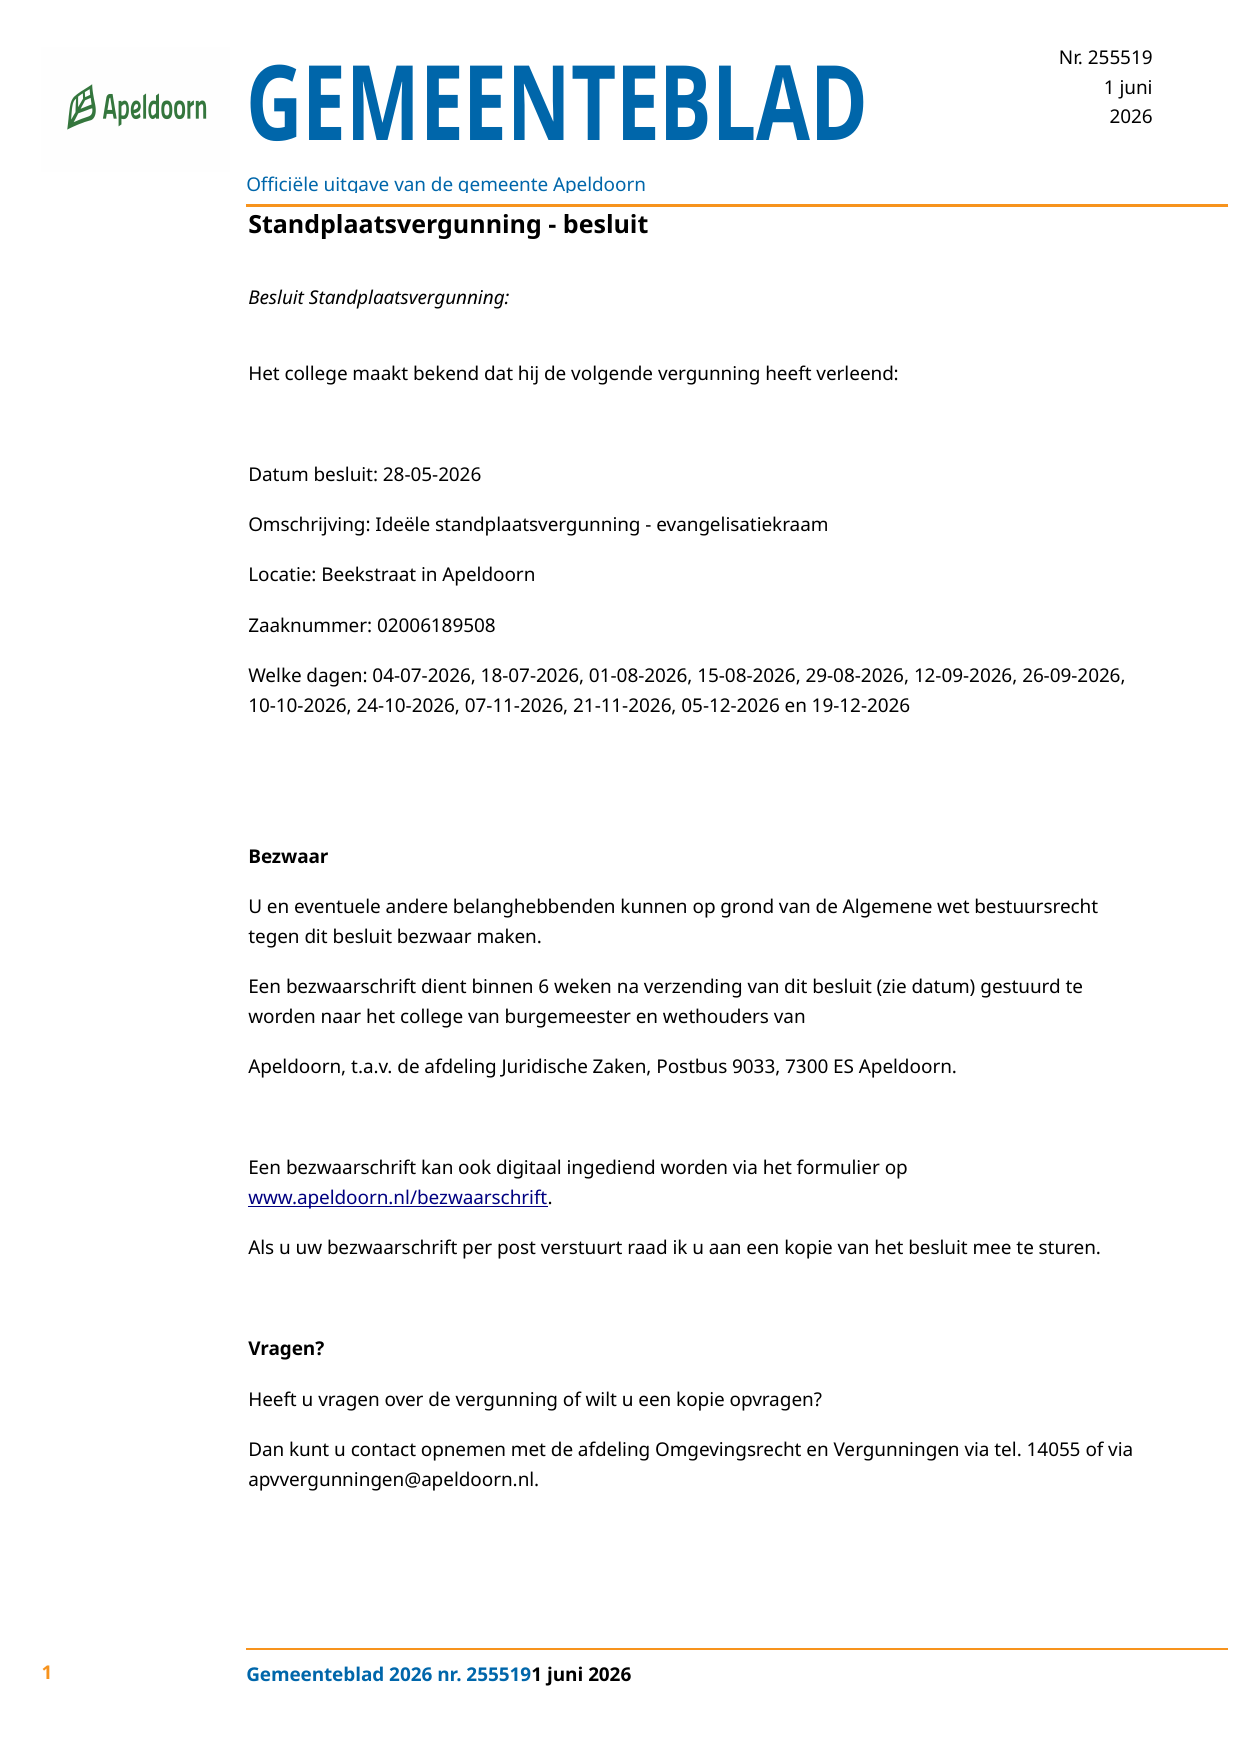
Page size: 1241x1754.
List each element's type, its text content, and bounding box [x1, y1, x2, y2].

text U en eventuele andere belanghebbenden kunnen op grond van de Algemene wet bestuursrecht tegen dit besluit bezwaar maken. [248, 894, 1152, 949]
text Omschrijving: Ideële standplaatsvergunning - evangelisatiekraam [248, 511, 1152, 537]
text Bezwaar [248, 843, 1152, 869]
text Locatie: Beekstraat in Apeldoorn [248, 562, 1152, 587]
picture [41, 47, 231, 172]
text Het college maakt bekend dat hij de volgende vergunning heeft verleend: [248, 360, 1152, 386]
text Dan kunt u contact opnemen met de afdeling Omgevingsrecht en Vergunningen via tel. 14055 of via apvvergunningen@apeldoorn.nl. [248, 1436, 1152, 1492]
text Datum besluit: 28-05-2026 [248, 461, 1152, 487]
text Als u uw bezwaarschrift per post verstuurt raad ik u aan een kopie van het besluit mee te sturen. [248, 1234, 1152, 1260]
text Zaaknummer: 02006189508 [248, 612, 1152, 638]
text Een bezwaarschrift kan ook digitaal ingediend worden via het formulier op www.apeldoorn.nl/bezwaarschrift. [248, 1154, 1152, 1210]
text Een bezwaarschrift dient binnen 6 weken na verzending van dit besluit (zie datum) gestuurd te worden naar het college van burgemeester en wethouders van [248, 974, 1152, 1029]
text Apeldoorn, t.a.v. de afdeling Juridische Zaken, Postbus 9033, 7300 ES Apeldoorn. [248, 1054, 1152, 1079]
text Welke dagen: 04-07-2026, 18-07-2026, 01-08-2026, 15-08-2026, 29-08-2026, 12-09-2026, 26-09-2026, 10-10-2026, 24-10-2026, 07-11-2026, 21-11-2026, 05-12-2026 en 19-12-2026 [248, 662, 1152, 718]
text Besluit Standplaatsvergunning: [248, 284, 1152, 309]
text Vragen? [248, 1335, 1152, 1361]
text Heeft u vragen over de vergunning of wilt u een kopie opvragen? [248, 1386, 1152, 1412]
text Standplaatsvergunning - besluit [248, 207, 1152, 241]
